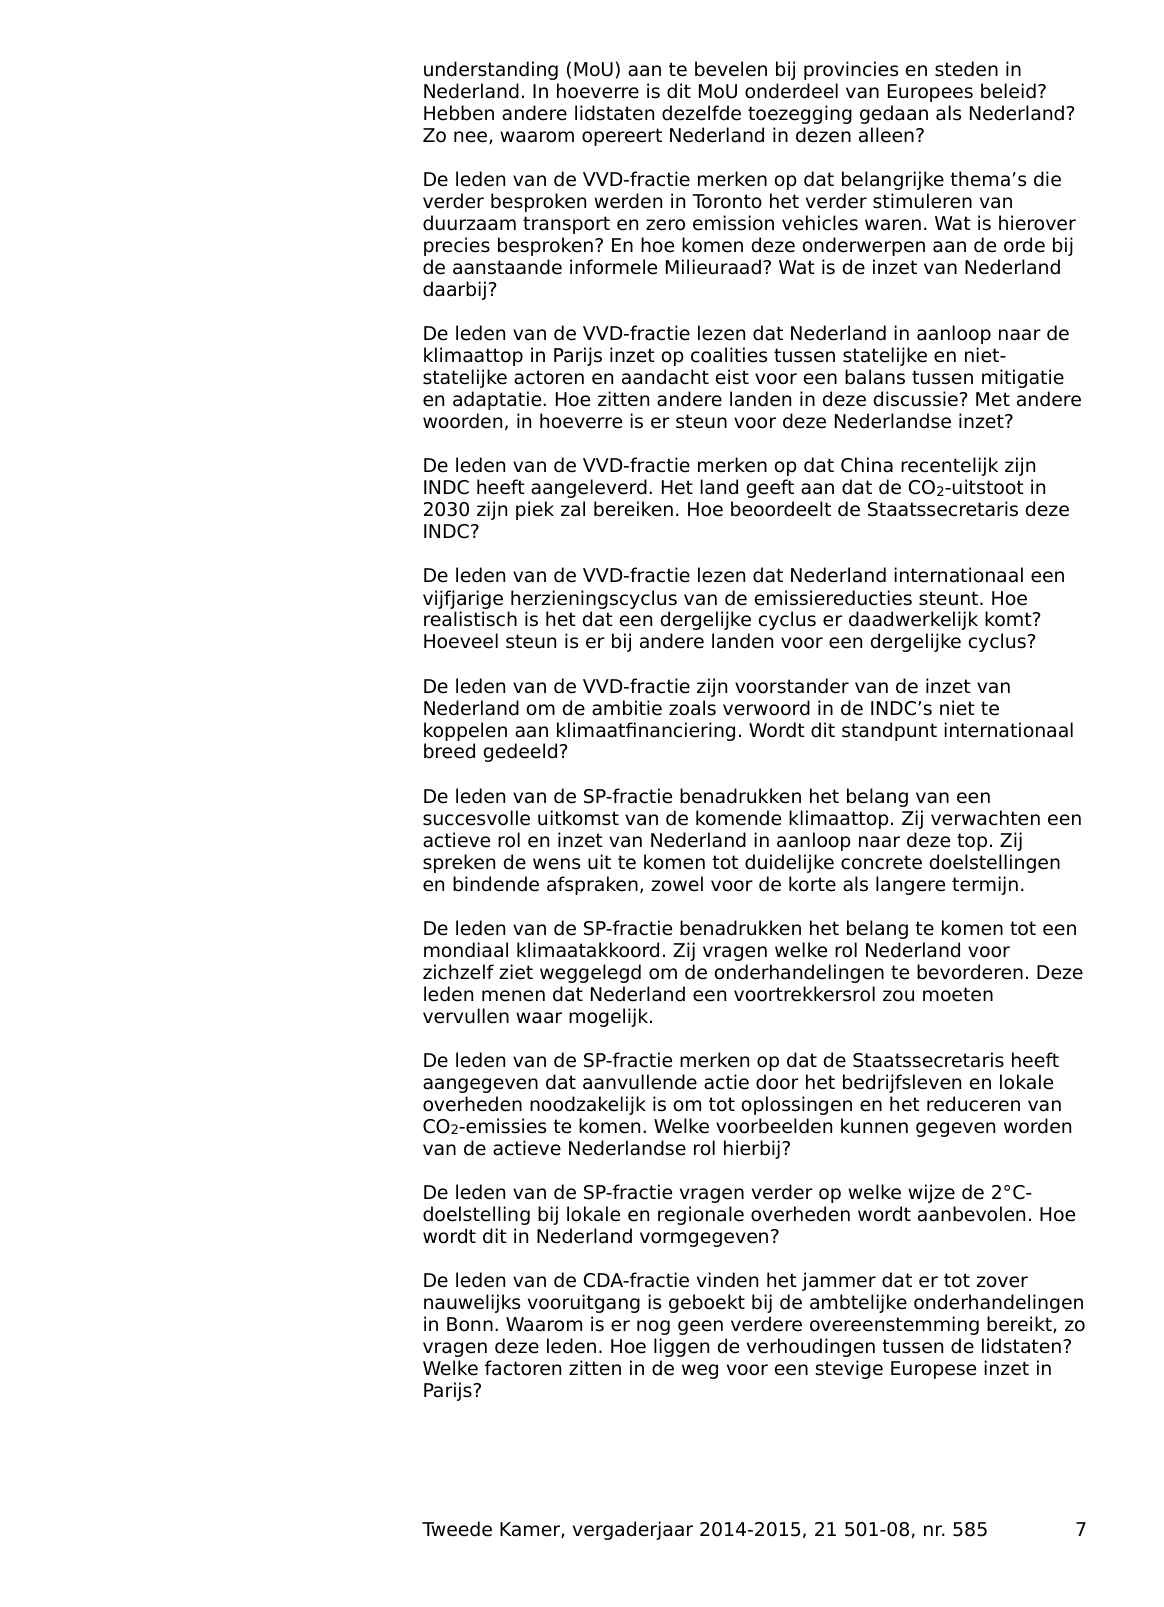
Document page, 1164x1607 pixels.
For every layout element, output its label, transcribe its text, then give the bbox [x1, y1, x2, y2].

text De leden van de VVD-fractie merken op dat China recentelijk zijn INDC heeft aangeleverd. Het land geeft aan dat de CO2-uitstoot in 2030 zijn piek zal bereiken. Hoe beoordeelt de Staatssecretaris deze INDC? [422, 455, 1087, 543]
text De leden van de VVD-fractie lezen dat Nederland internationaal een vijfjarige herzieningscyclus van de emissiereducties steunt. Hoe realistisch is het dat een dergelijke cyclus er daadwerkelijk komt? Hoeveel steun is er bij andere landen voor een dergelijke cyclus? [422, 565, 1087, 653]
text De leden van de CDA-fractie vinden het jammer dat er tot zover nauwelijks vooruitgang is geboekt bij de ambtelijke onderhandelingen in Bonn. Waarom is er nog geen verdere overeenstemming bereikt, zo vragen deze leden. Hoe liggen de verhoudingen tussen de lidstaten? Welke factoren zitten in de weg voor een stevige Europese inzet in Parijs? [422, 1270, 1087, 1402]
text De leden van de VVD-fractie lezen dat Nederland in aanloop naar de klimaattop in Parijs inzet op coalities tussen statelijke en niet-statelijke actoren en aandacht eist voor een balans tussen mitigatie en adaptatie. Hoe zitten andere landen in deze discussie? Met andere woorden, in hoeverre is er steun voor deze Nederlandse inzet? [422, 323, 1087, 433]
text De leden van de SP-fractie benadrukken het belang te komen tot een mondiaal klimaatakkoord. Zij vragen welke rol Nederland voor zichzelf ziet weggelegd om de onderhandelingen te bevorderen. Deze leden menen dat Nederland een voortrekkersrol zou moeten vervullen waar mogelijk. [422, 918, 1087, 1028]
text De leden van de SP-fractie benadrukken het belang van een succesvolle uitkomst van de komende klimaattop. Zij verwachten een actieve rol en inzet van Nederland in aanloop naar deze top. Zij spreken de wens uit te komen tot duidelijke concrete doelstellingen en bindende afspraken, zowel voor de korte als langere termijn. [422, 786, 1087, 896]
text De leden van de SP-fractie vragen verder op welke wijze de 2°C-doelstelling bij lokale en regionale overheden wordt aanbevolen. Hoe wordt dit in Nederland vormgegeven? [422, 1182, 1087, 1248]
text understanding (MoU) aan te bevelen bij provincies en steden in Nederland. In hoeverre is dit MoU onderdeel van Europees beleid? Hebben andere lidstaten dezelfde toezegging gedaan als Nederland? Zo nee, waarom opereert Nederland in dezen alleen? [422, 59, 1087, 147]
text De leden van de VVD-fractie merken op dat belangrijke thema’s die verder besproken werden in Toronto het verder stimuleren van duurzaam transport en zero emission vehicles waren. Wat is hierover precies besproken? En hoe komen deze onderwerpen aan de orde bij de aanstaande informele Milieuraad? Wat is de inzet van Nederland daarbij? [422, 169, 1087, 301]
text De leden van de SP-fractie merken op dat de Staatssecretaris heeft aangegeven dat aanvullende actie door het bedrijfsleven en lokale overheden noodzakelijk is om tot oplossingen en het reduceren van CO2-emissies te komen. Welke voorbeelden kunnen gegeven worden van de actieve Nederlandse rol hierbij? [422, 1050, 1087, 1160]
text De leden van de VVD-fractie zijn voorstander van de inzet van Nederland om de ambitie zoals verwoord in de INDC’s niet te koppelen aan klimaatfinanciering. Wordt dit standpunt internationaal breed gedeeld? [422, 676, 1087, 763]
